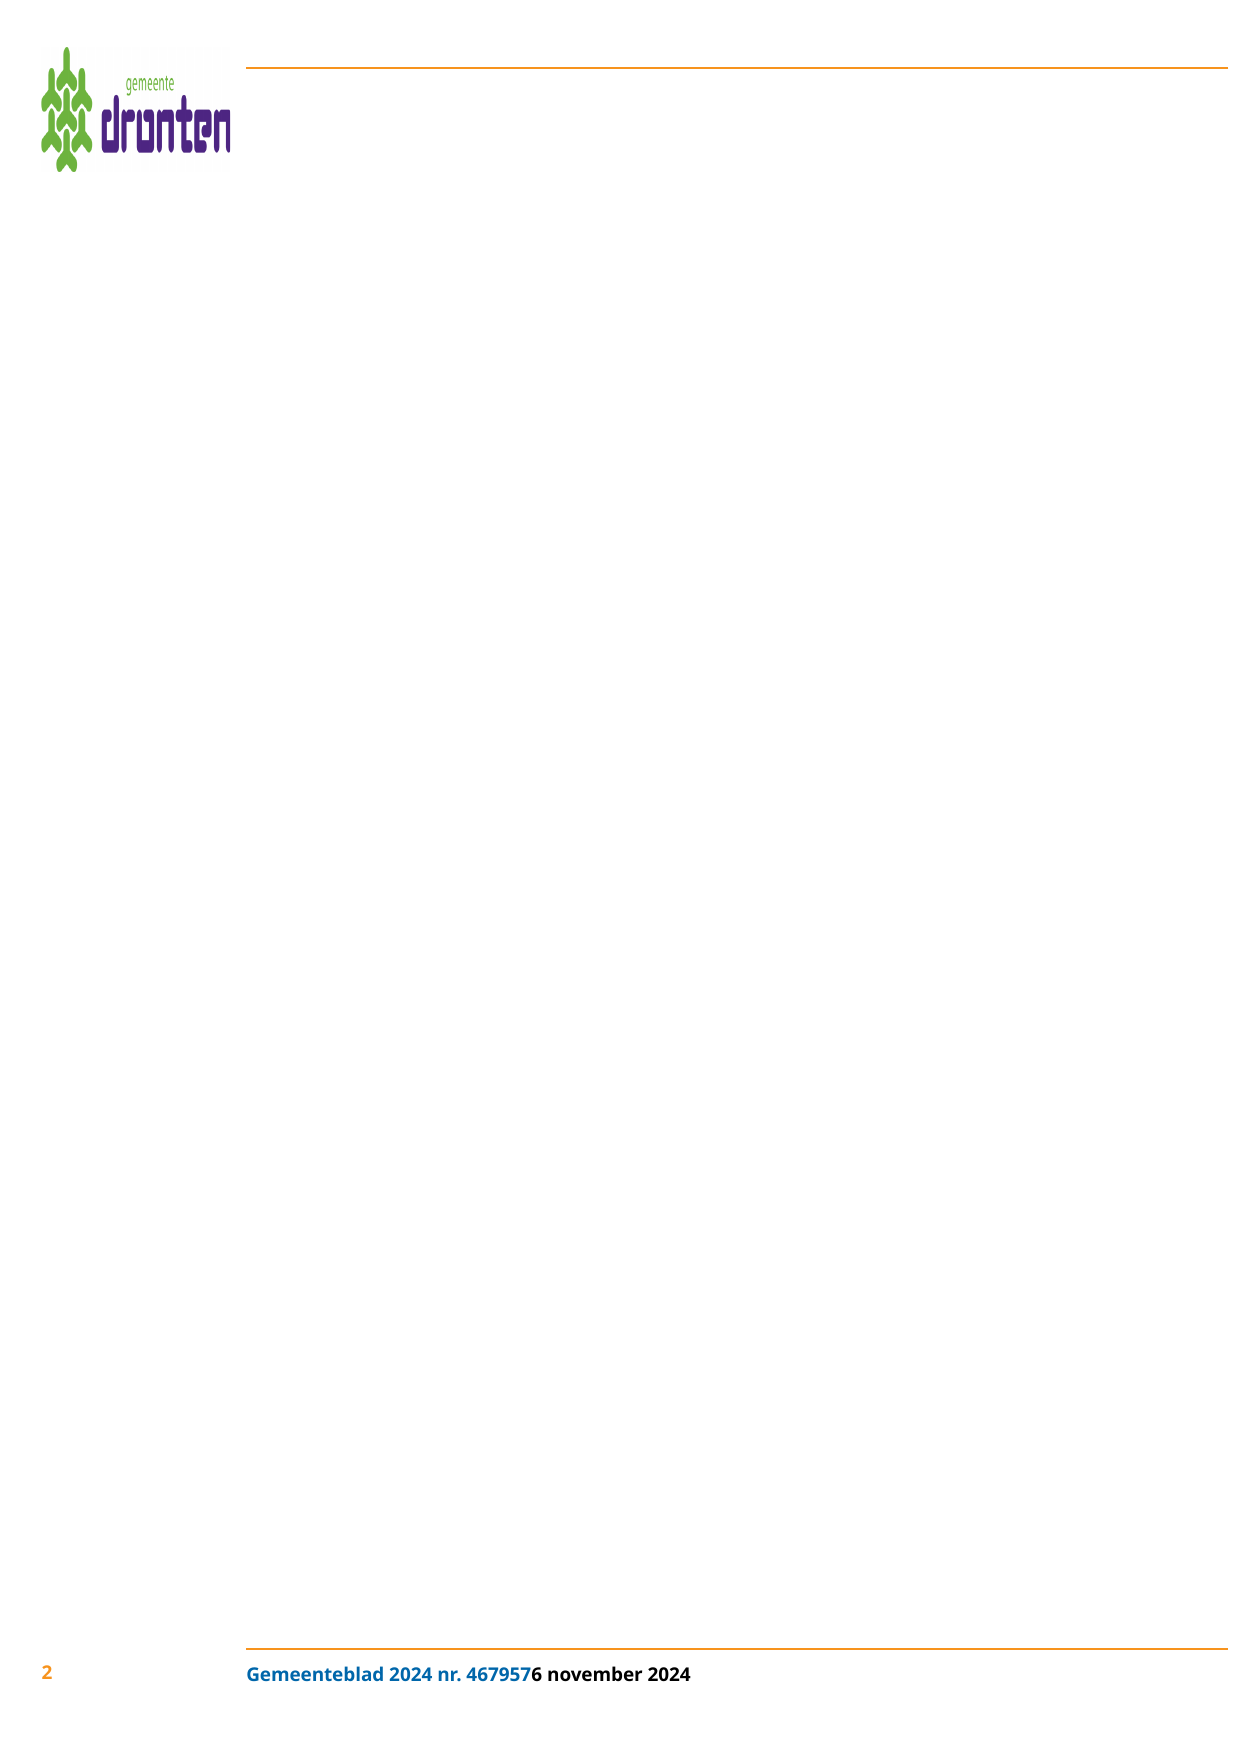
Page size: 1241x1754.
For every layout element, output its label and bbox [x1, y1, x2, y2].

picture [41, 47, 231, 172]
